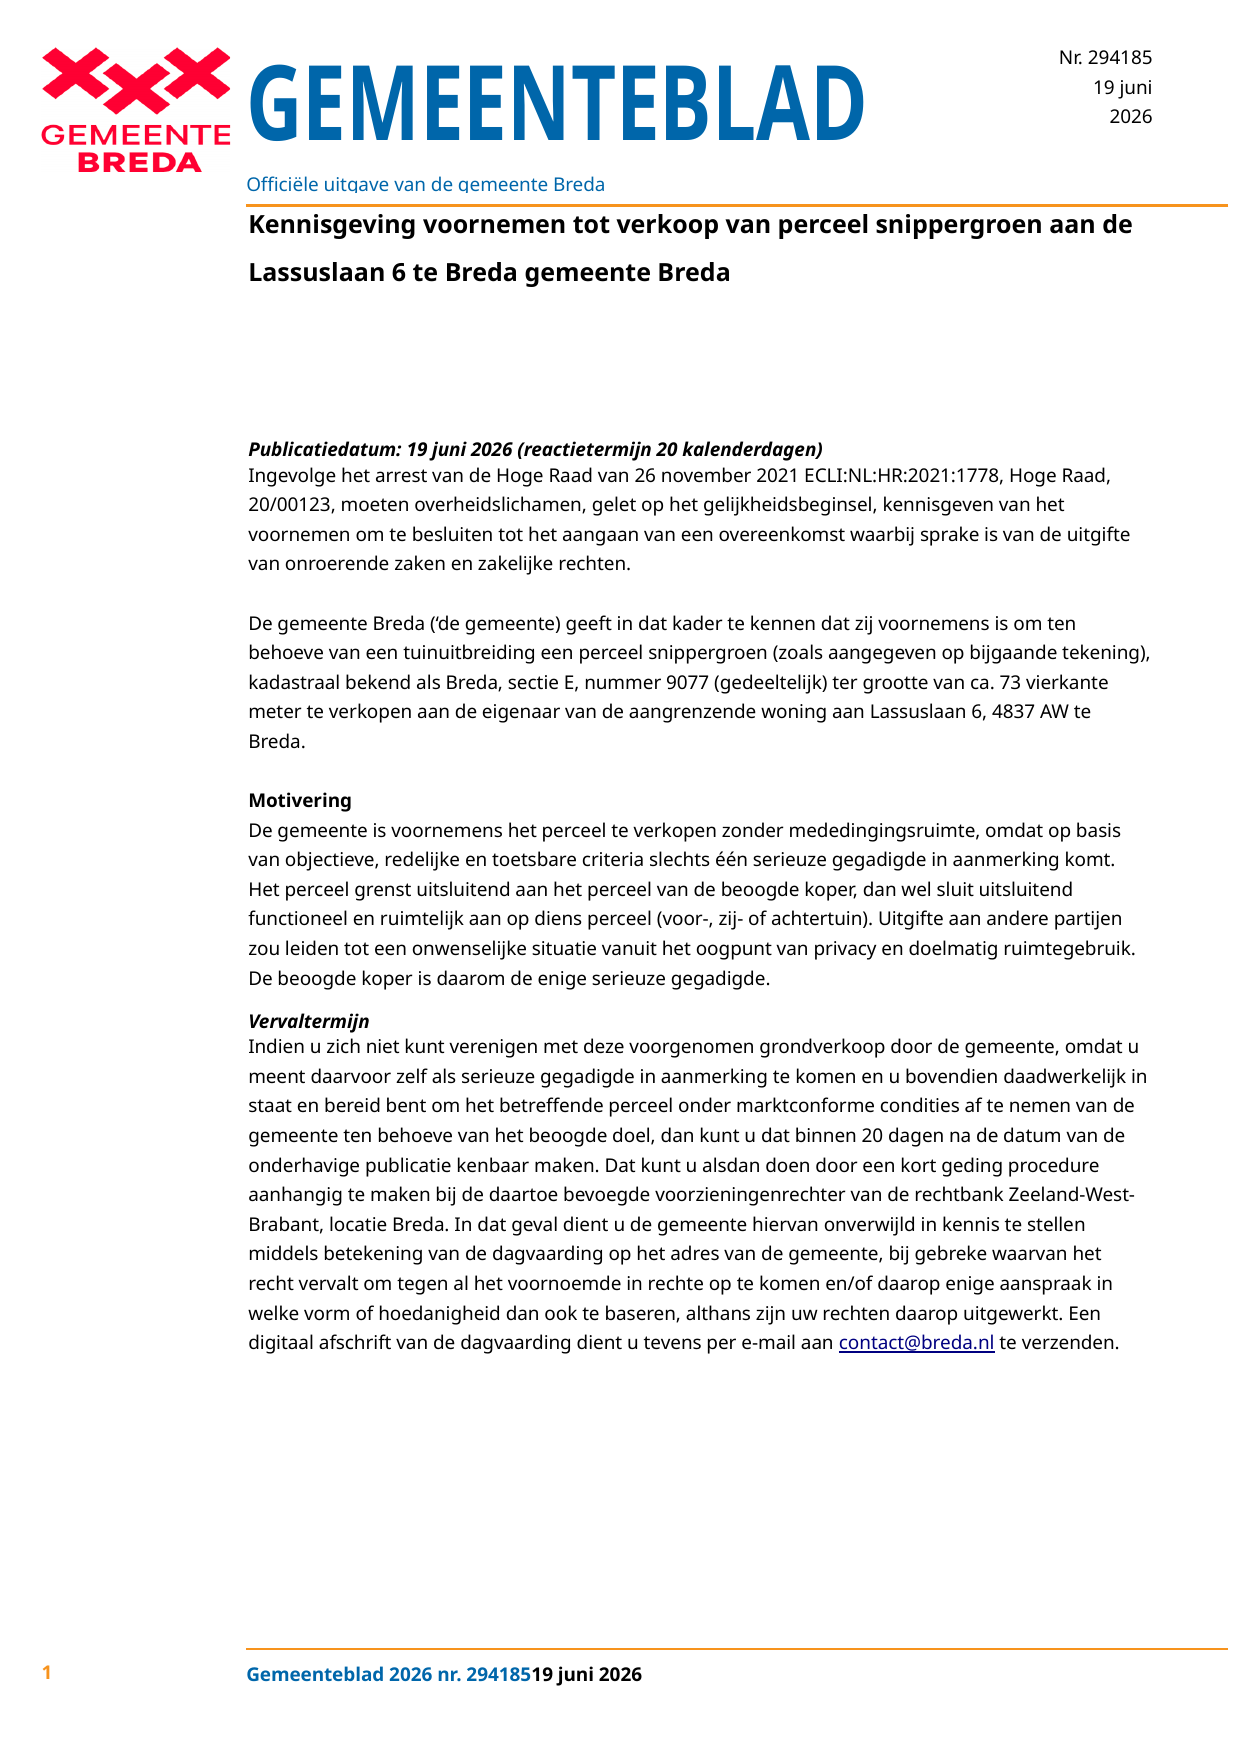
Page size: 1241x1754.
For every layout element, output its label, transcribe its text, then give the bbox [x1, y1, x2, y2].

text Motivering [248, 787, 1152, 813]
text Ingevolge het arrest van de Hoge Raad van 26 november 2021 ECLI:NL:HR:2021:1778, Hoge Raad, 20/00123, moeten overheidslichamen, gelet op het gelijkheidsbeginsel, kennisgeven van het voornemen om te besluiten tot het aangaan van een overeenkomst waarbij sprake is van de uitgifte van onroerende zaken en zakelijke rechten. [248, 462, 1152, 576]
picture [41, 47, 231, 172]
text Kennisgeving voornemen tot verkoop van perceel snippergroen aan de Lassuslaan 6 te Breda gemeente Breda [248, 207, 1152, 288]
text De gemeente Breda (‘de gemeente) geeft in dat kader te kennen dat zij voornemens is om ten behoeve van een tuinuitbreiding een perceel snippergroen (zoals aangegeven op bijgaande tekening), kadastraal bekend als Breda, sectie E, nummer 9077 (gedeeltelijk) ter grootte van ca. 73 vierkante meter te verkopen aan de eigenaar van de aangrenzende woning aan Lassuslaan 6, 4837 AW te Breda. [248, 610, 1152, 754]
text Publicatiedatum: 19 juni 2026 (reactietermijn 20 kalenderdagen) [248, 436, 1152, 462]
text Vervaltermijn [248, 1008, 1152, 1033]
text Indien u zich niet kunt verenigen met deze voorgenomen grondverkoop door de gemeente, omdat u meent daarvoor zelf als serieuze gegadigde in aanmerking te komen en u bovendien daadwerkelijk in staat en bereid bent om het betreffende perceel onder marktconforme condities af te nemen van de gemeente ten behoeve van het beoogde doel, dan kunt u dat binnen 20 dagen na de datum van de onderhavige publicatie kenbaar maken. Dat kunt u alsdan doen door een kort geding procedure aanhangig te maken bij de daartoe bevoegde voorzieningenrechter van de rechtbank Zeeland-West-Brabant, locatie Breda. In dat geval dient u de gemeente hiervan onverwijld in kennis te stellen middels betekening van de dagvaarding op het adres van de gemeente, bij gebreke waarvan het recht vervalt om tegen al het voornoemde in rechte op te komen en/of daarop enige aanspraak in welke vorm of hoedanigheid dan ook te baseren, althans zijn uw rechten daarop uitgewerkt. Een digitaal afschrift van de dagvaarding dient u tevens per e-mail aan contact@breda.nl te verzenden. [248, 1033, 1152, 1355]
text De gemeente is voornemens het perceel te verkopen zonder mededingingsruimte, omdat op basis van objectieve, redelijke en toetsbare criteria slechts één serieuze gegadigde in aanmerking komt. Het perceel grenst uitsluitend aan het perceel van de beoogde koper, dan wel sluit uitsluitend functioneel en ruimtelijk aan op diens perceel (voor-, zij- of achtertuin). Uitgifte aan andere partijen zou leiden tot een onwenselijke situatie vanuit het oogpunt van privacy en doelmatig ruimtegebruik. De beoogde koper is daarom de enige serieuze gegadigde. [248, 817, 1152, 990]
